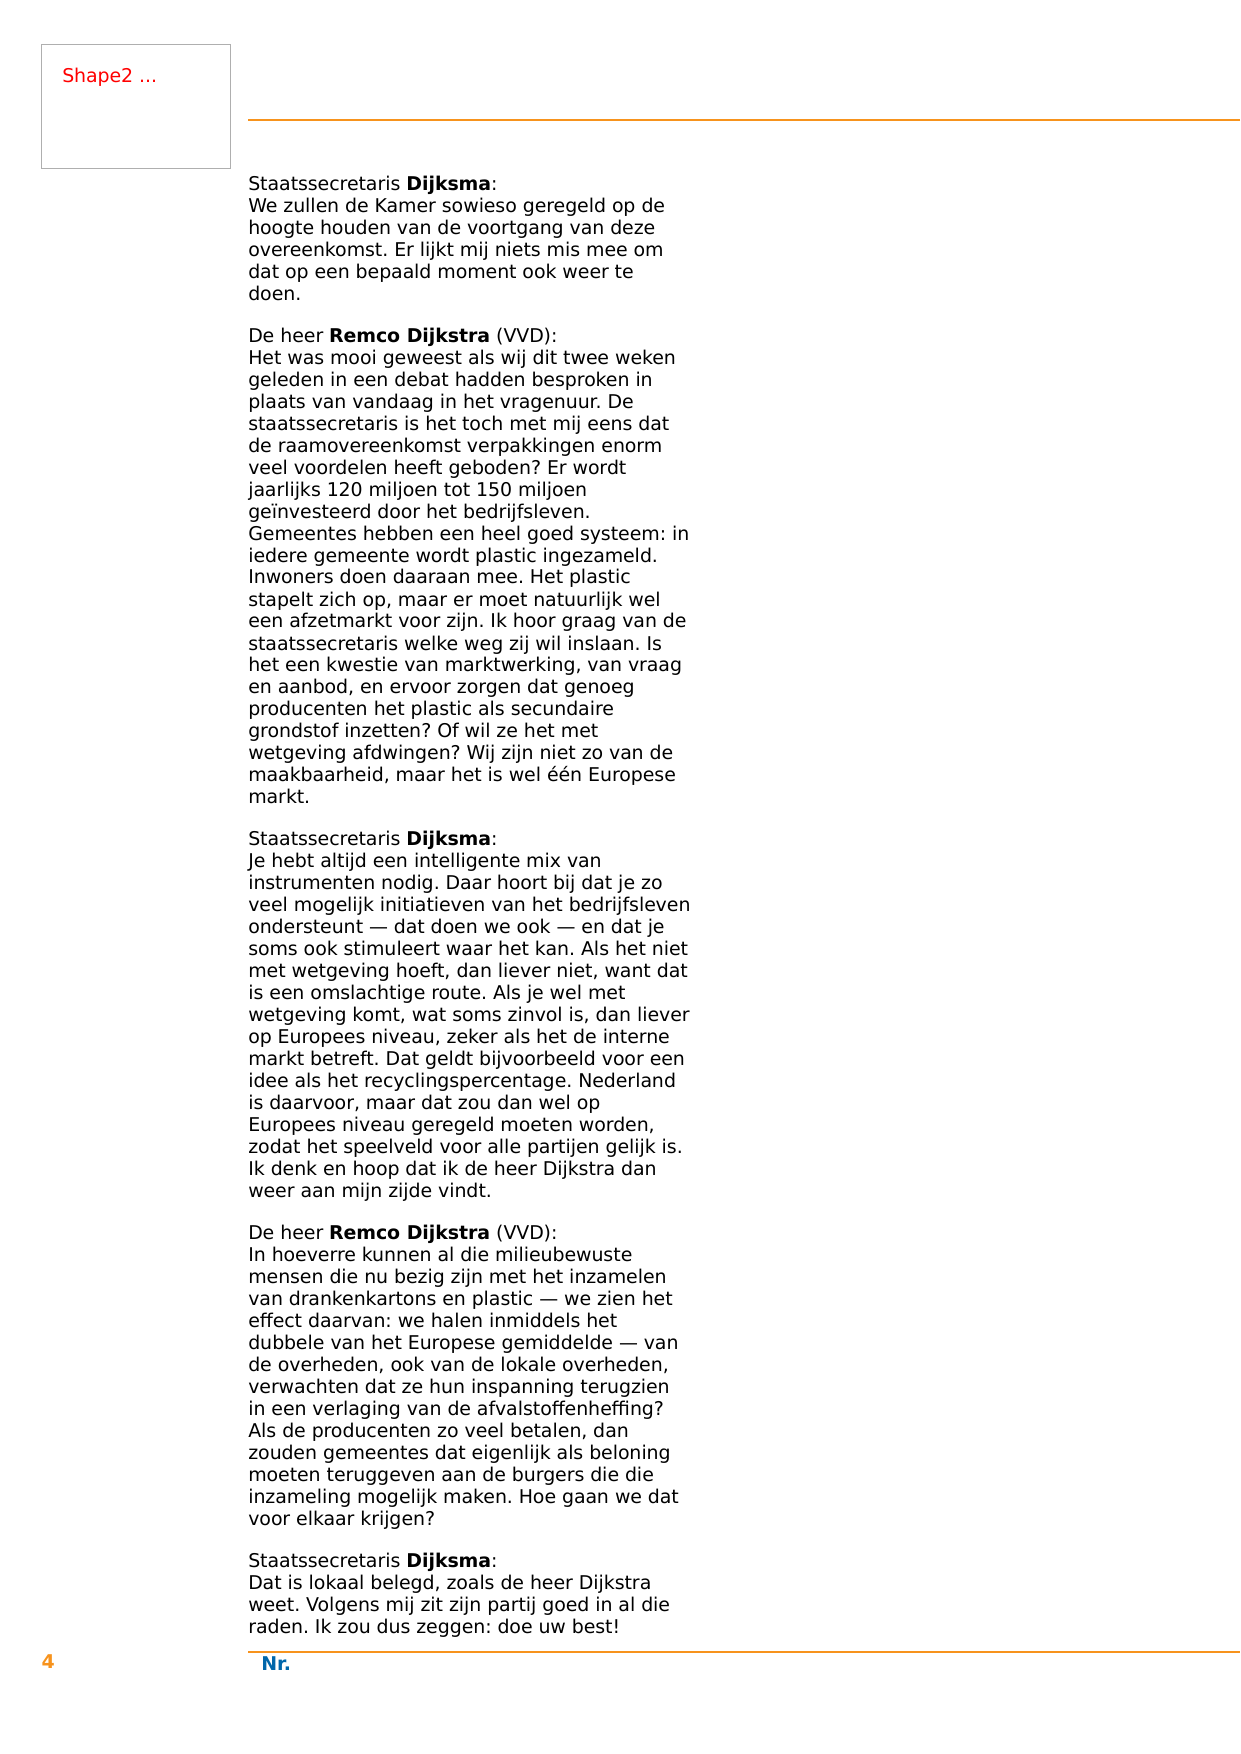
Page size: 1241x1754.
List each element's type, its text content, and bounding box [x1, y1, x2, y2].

text In hoeverre kunnen al die milieubewuste mensen die nu bezig zijn met het inzamelen van drankenkartons en plastic — we zien het effect daarvan: we halen inmiddels het dubbele van het Europese gemiddelde — van de overheden, ook van de lokale overheden, verwachten dat ze hun inspanning terugzien in een verlaging van de afvalstoffenheffing? Als de producenten zo veel betalen, dan zouden gemeentes dat eigenlijk als beloning moeten teruggeven aan de burgers die die inzameling mogelijk maken. Hoe gaan we dat voor elkaar krijgen? [248, 1244, 691, 1529]
text De heer Remco Dijkstra (VVD): [248, 325, 691, 347]
text Staatssecretaris Dijksma: [248, 173, 691, 195]
text De heer Remco Dijkstra (VVD): [248, 1222, 691, 1244]
text Je hebt altijd een intelligente mix van instrumenten nodig. Daar hoort bij dat je zo veel mogelijk initiatieven van het bedrijfsleven ondersteunt — dat doen we ook — en dat je soms ook stimuleert waar het kan. Als het niet met wetgeving hoeft, dan liever niet, want dat is een omslachtige route. Als je wel met wetgeving komt, wat soms zinvol is, dan liever op Europees niveau, zeker als het de interne markt betreft. Dat geldt bijvoorbeeld voor een idee als het recyclingspercentage. Nederland is daarvoor, maar dat zou dan wel op Europees niveau geregeld moeten worden, zodat het speelveld voor alle partijen gelijk is. Ik denk en hoop dat ik de heer Dijkstra dan weer aan mijn zijde vindt. [248, 850, 691, 1202]
text Staatssecretaris Dijksma: [248, 828, 691, 850]
text Staatssecretaris Dijksma: [248, 1549, 691, 1572]
text Dat is lokaal belegd, zoals de heer Dijkstra weet. Volgens mij zit zijn partij goed in al die raden. Ik zou dus zeggen: doe uw best! [248, 1572, 691, 1637]
text Het was mooi geweest als wij dit twee weken geleden in een debat hadden besproken in plaats van vandaag in het vragenuur. De staatssecretaris is het toch met mij eens dat de raamovereenkomst verpakkingen enorm veel voordelen heeft geboden? Er wordt jaarlijks 120 miljoen tot 150 miljoen geïnvesteerd door het bedrijfsleven. Gemeentes hebben een heel goed systeem: in iedere gemeente wordt plastic ingezameld. Inwoners doen daaraan mee. Het plastic stapelt zich op, maar er moet natuurlijk wel een afzetmarkt voor zijn. Ik hoor graag van de staatssecretaris welke weg zij wil inslaan. Is het een kwestie van marktwerking, van vraag en aanbod, en ervoor zorgen dat genoeg producenten het plastic als secundaire grondstof inzetten? Of wil ze het met wetgeving afdwingen? Wij zijn niet zo van de maakbaarheid, maar het is wel één Europese markt. [248, 347, 691, 808]
text We zullen de Kamer sowieso geregeld op de hoogte houden van de voortgang van deze overeenkomst. Er lijkt mij niets mis mee om dat op een bepaald moment ook weer te doen. [248, 195, 691, 305]
